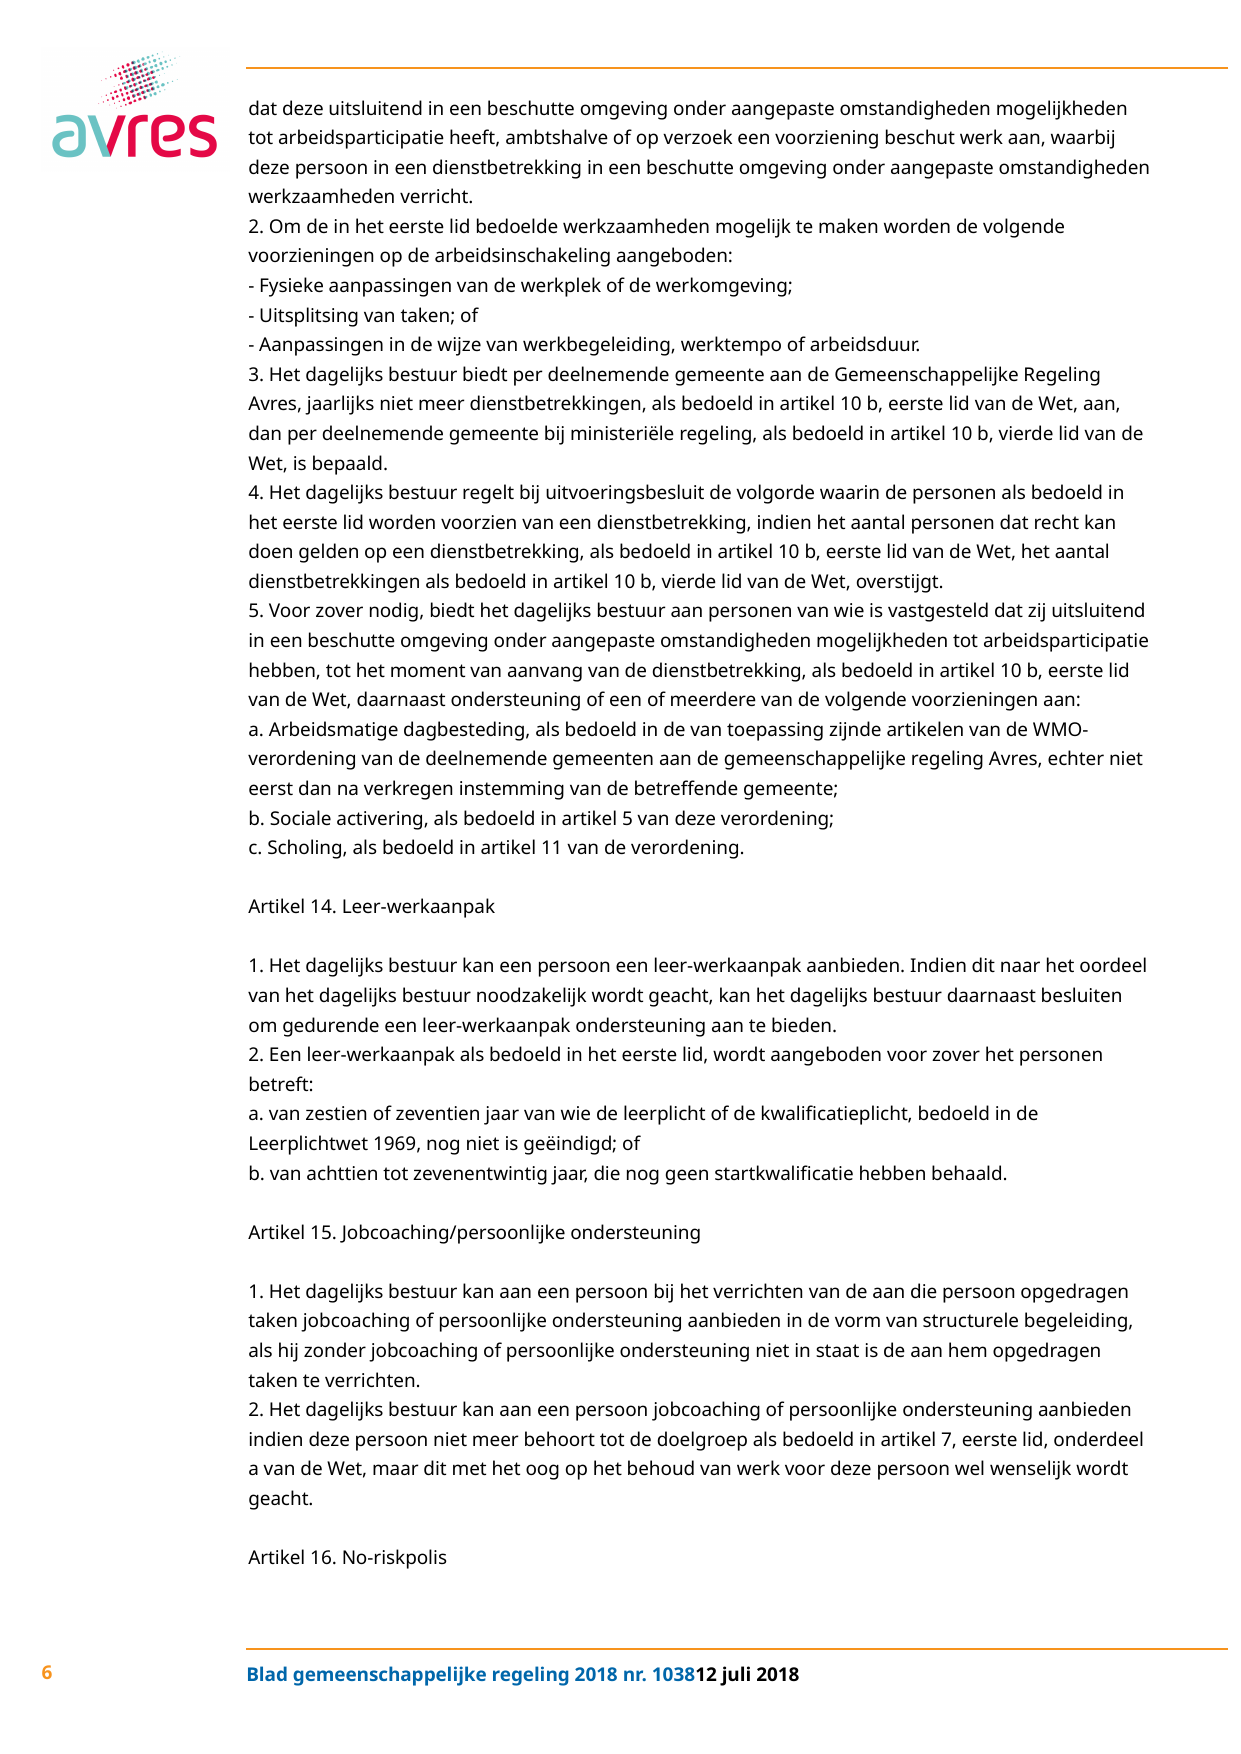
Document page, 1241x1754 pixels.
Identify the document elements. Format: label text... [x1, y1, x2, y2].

text Artikel 14. Leer-werkaanpak [248, 893, 1152, 919]
text - Uitsplitsing van taken; of [248, 302, 1152, 328]
text a. van zestien of zeventien jaar van wie de leerplicht of de kwalificatieplicht, bedoeld in de Leerplichtwet 1969, nog niet is geëindigd; of [248, 1101, 1152, 1156]
text a. Arbeidsmatige dagbesteding, als bedoeld in de van toepassing zijnde artikelen van de WMO-verordening van de deelnemende gemeenten aan de gemeenschappelijke regeling Avres, echter niet eerst dan na verkregen instemming van de betreffende gemeente; [248, 716, 1152, 801]
text 2. Een leer-werkaanpak als bedoeld in het eerste lid, wordt aangeboden voor zover het personen betreft: [248, 1041, 1152, 1097]
text 1. Het dagelijks bestuur kan een persoon een leer-werkaanpak aanbieden. Indien dit naar het oordeel van het dagelijks bestuur noodzakelijk wordt geacht, kan het dagelijks bestuur daarnaast besluiten om gedurende een leer-werkaanpak ondersteuning aan te bieden. [248, 953, 1152, 1038]
text c. Scholing, als bedoeld in artikel 11 van de verordening. [248, 834, 1152, 860]
text 1. Het dagelijks bestuur kan aan een persoon bij het verrichten van de aan die persoon opgedragen taken jobcoaching of persoonlijke ondersteuning aanbieden in de vorm van structurele begeleiding, als hij zonder jobcoaching of persoonlijke ondersteuning niet in staat is de aan hem opgedragen taken te verrichten. [248, 1278, 1152, 1393]
text 5. Voor zover nodig, biedt het dagelijks bestuur aan personen van wie is vastgesteld dat zij uitsluitend in een beschutte omgeving onder aangepaste omstandigheden mogelijkheden tot arbeidsparticipatie hebben, tot het moment van aanvang van de dienstbetrekking, als bedoeld in artikel 10 b, eerste lid van de Wet, daarnaast ondersteuning of een of meerdere van de volgende voorzieningen aan: [248, 598, 1152, 712]
text Artikel 15. Jobcoaching/persoonlijke ondersteuning [248, 1219, 1152, 1245]
text 2. Om de in het eerste lid bedoelde werkzaamheden mogelijk te maken worden de volgende voorzieningen op de arbeidsinschakeling aangeboden: [248, 213, 1152, 268]
text 2. Het dagelijks bestuur kan aan een persoon jobcoaching of persoonlijke ondersteuning aanbieden indien deze persoon niet meer behoort tot de doelgroep als bedoeld in artikel 7, eerste lid, onderdeel a van de Wet, maar dit met het oog op het behoud van werk voor deze persoon wel wenselijk wordt geacht. [248, 1396, 1152, 1511]
text dat deze uitsluitend in een beschutte omgeving onder aangepaste omstandigheden mogelijkheden tot arbeidsparticipatie heeft, ambtshalve of op verzoek een voorziening beschut werk aan, waarbij deze persoon in een dienstbetrekking in een beschutte omgeving onder aangepaste omstandigheden werkzaamheden verricht. [248, 95, 1152, 209]
picture [41, 47, 231, 172]
text Artikel 16. No-riskpolis [248, 1544, 1152, 1570]
text b. Sociale activering, als bedoeld in artikel 5 van deze verordening; [248, 805, 1152, 831]
text - Aanpassingen in de wijze van werkbegeleiding, werktempo of arbeidsduur. [248, 331, 1152, 357]
text 3. Het dagelijks bestuur biedt per deelnemende gemeente aan de Gemeenschappelijke Regeling Avres, jaarlijks niet meer dienstbetrekkingen, als bedoeld in artikel 10 b, eerste lid van de Wet, aan, dan per deelnemende gemeente bij ministeriële regeling, als bedoeld in artikel 10 b, vierde lid van de Wet, is bepaald. [248, 361, 1152, 476]
text b. van achttien tot zevenentwintig jaar, die nog geen startkwalificatie hebben behaald. [248, 1160, 1152, 1186]
text - Fysieke aanpassingen van de werkplek of de werkomgeving; [248, 272, 1152, 298]
text 4. Het dagelijks bestuur regelt bij uitvoeringsbesluit de volgorde waarin de personen als bedoeld in het eerste lid worden voorzien van een dienstbetrekking, indien het aantal personen dat recht kan doen gelden op een dienstbetrekking, als bedoeld in artikel 10 b, eerste lid van de Wet, het aantal dienstbetrekkingen als bedoeld in artikel 10 b, vierde lid van de Wet, overstijgt. [248, 479, 1152, 594]
